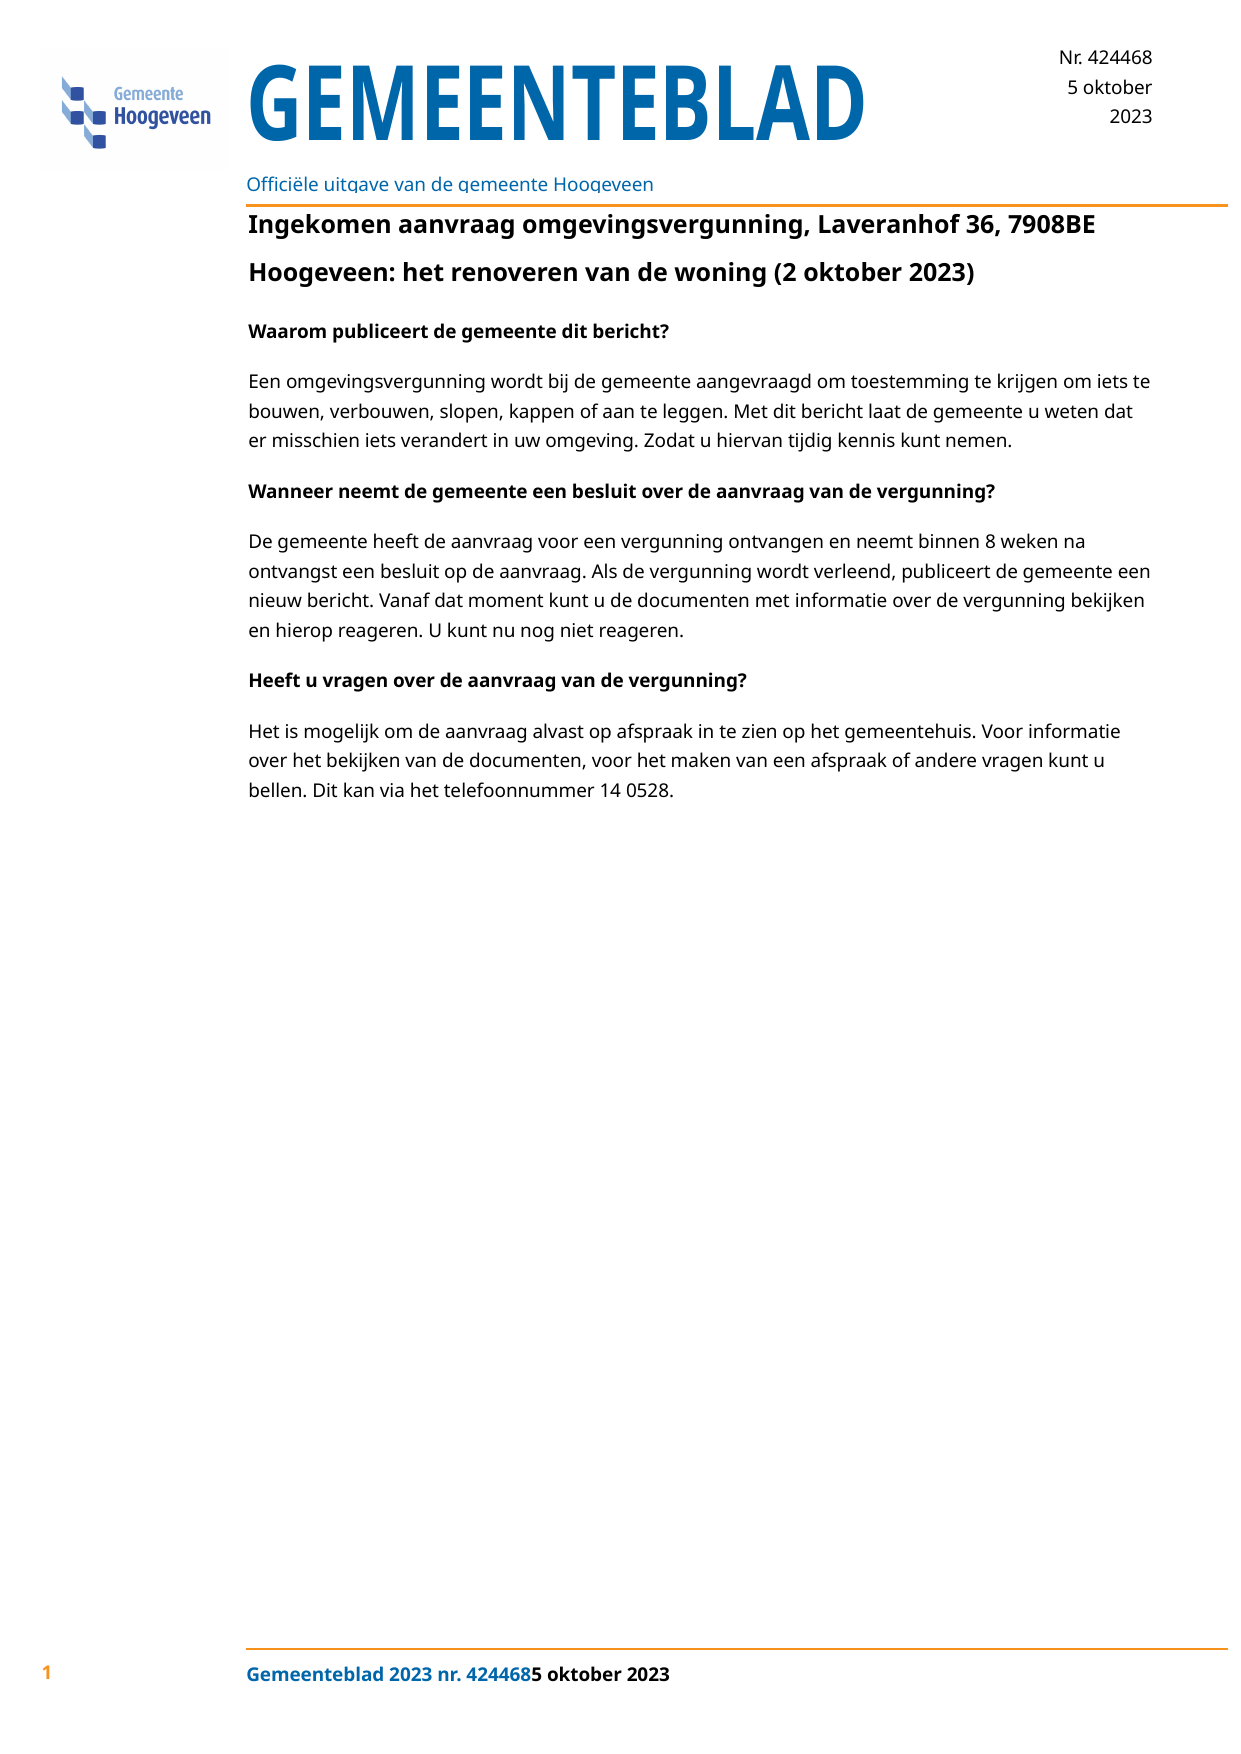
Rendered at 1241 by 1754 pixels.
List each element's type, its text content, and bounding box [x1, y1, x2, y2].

text Wanneer neemt de gemeente een besluit over de aanvraag van de vergunning? [248, 478, 1152, 504]
text De gemeente heeft de aanvraag voor een vergunning ontvangen en neemt binnen 8 weken na ontvangst een besluit op de aanvraag. Als de vergunning wordt verleend, publiceert de gemeente een nieuw bericht. Vanaf dat moment kunt u de documenten met informatie over de vergunning bekijken en hierop reageren. U kunt nu nog niet reageren. [248, 528, 1152, 643]
text Heeft u vragen over de aanvraag van de vergunning? [248, 667, 1152, 693]
picture [41, 47, 231, 172]
text Het is mogelijk om de aanvraag alvast op afspraak in te zien op het gemeentehuis. Voor informatie over het bekijken van de documenten, voor het maken van een afspraak of andere vragen kunt u bellen. Dit kan via het telefoonnummer 14 0528. [248, 718, 1152, 803]
text Waarom publiceert de gemeente dit bericht? [248, 318, 1152, 344]
text Ingekomen aanvraag omgevingsvergunning, Laveranhof 36, 7908BE Hoogeveen: het renoveren van de woning (2 oktober 2023) [248, 207, 1152, 288]
text Een omgevingsvergunning wordt bij de gemeente aangevraagd om toestemming te krijgen om iets te bouwen, verbouwen, slopen, kappen of aan te leggen. Met dit bericht laat de gemeente u weten dat er misschien iets verandert in uw omgeving. Zodat u hiervan tijdig kennis kunt nemen. [248, 368, 1152, 453]
